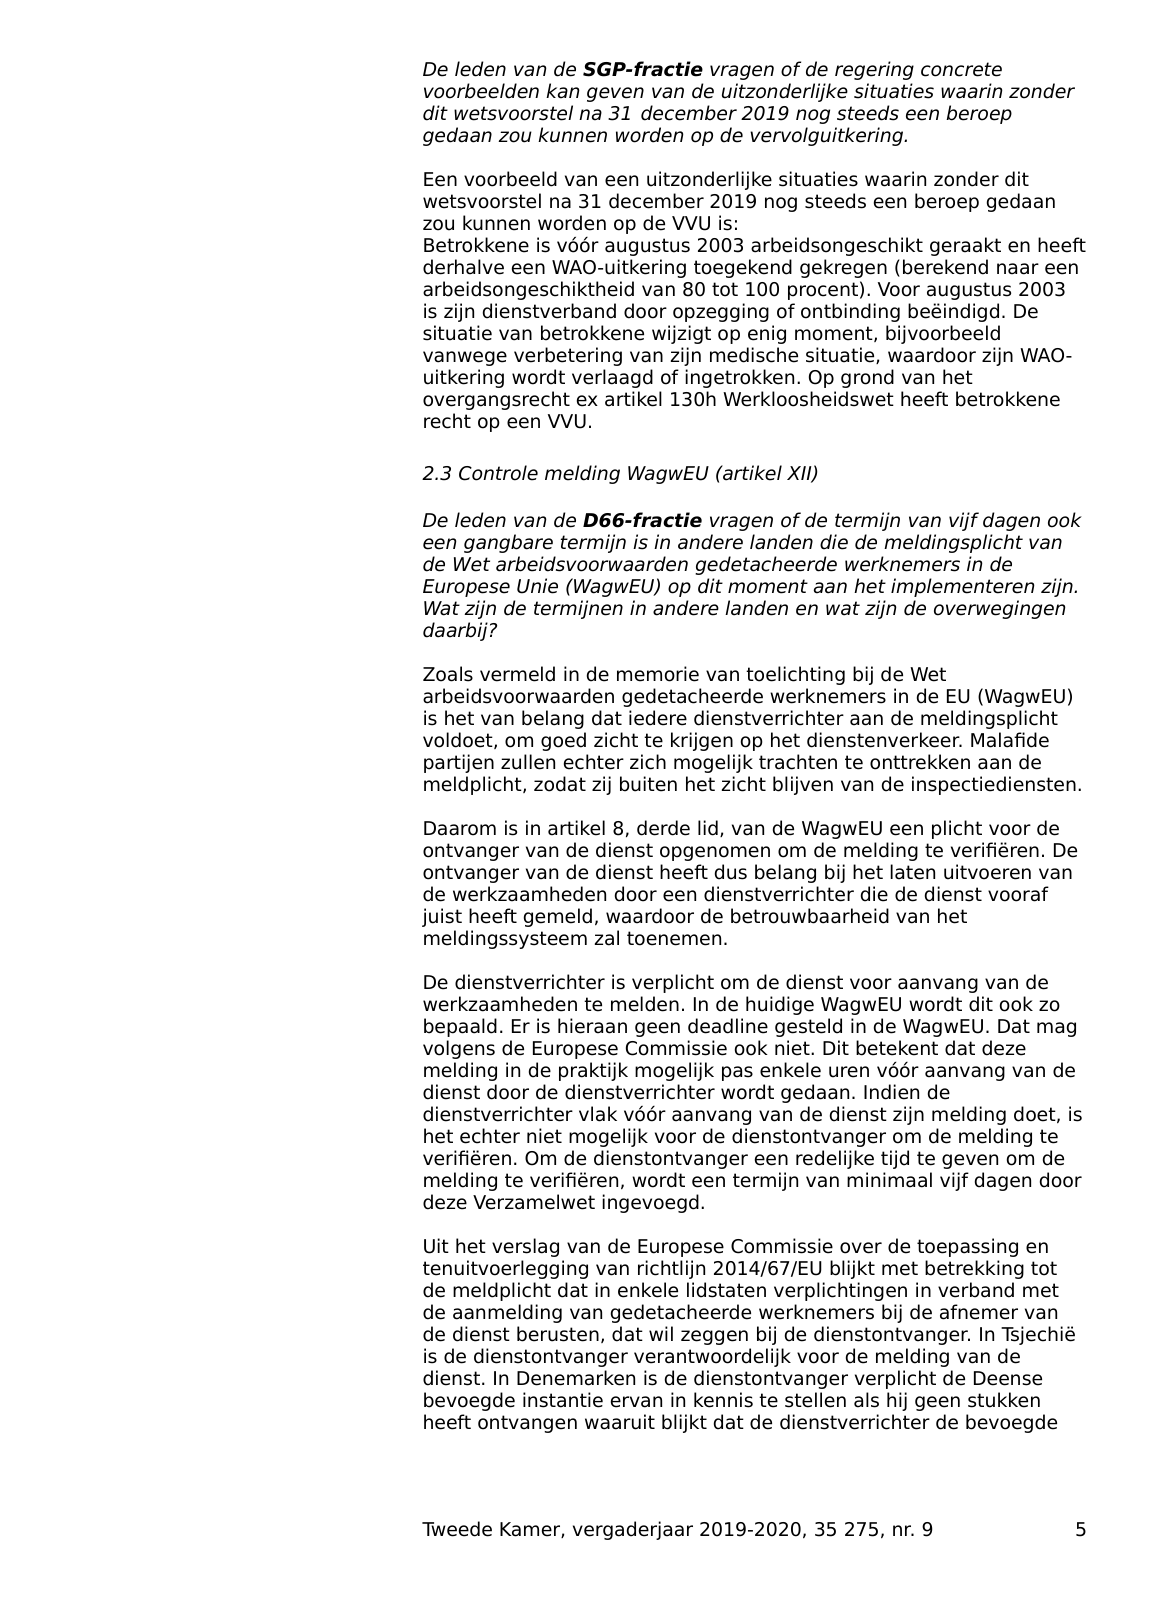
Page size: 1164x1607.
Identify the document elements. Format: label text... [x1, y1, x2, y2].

text Een voorbeeld van een uitzonderlijke situaties waarin zonder dit wetsvoorstel na 31 december 2019 nog steeds een beroep gedaan zou kunnen worden op de VVU is: [422, 169, 1087, 235]
subtitle 2.3 Controle melding WagwEU (artikel XII) [422, 463, 1087, 485]
text Uit het verslag van de Europese Commissie over de toepassing en tenuitvoerlegging van richtlijn 2014/67/EU blijkt met betrekking tot de meldplicht dat in enkele lidstaten verplichtingen in verband met de aanmelding van gedetacheerde werknemers bij de afnemer van de dienst berusten, dat wil zeggen bij de dienstontvanger. In Tsjechië is de dienstontvanger verantwoordelijk voor de melding van de dienst. In Denemarken is de dienstontvanger verplicht de Deense bevoegde instantie ervan in kennis te stellen als hij geen stukken heeft ontvangen waaruit blijkt dat de dienstverrichter de bevoegde [422, 1236, 1087, 1434]
text Daarom is in artikel 8, derde lid, van de WagwEU een plicht voor de ontvanger van de dienst opgenomen om de melding te verifiëren. De ontvanger van de dienst heeft dus belang bij het laten uitvoeren van de werkzaamheden door een dienstverrichter die de dienst vooraf juist heeft gemeld, waardoor de betrouwbaarheid van het meldingssysteem zal toenemen. [422, 818, 1087, 950]
text Zoals vermeld in de memorie van toelichting bij de Wet arbeidsvoorwaarden gedetacheerde werknemers in de EU (WagwEU) is het van belang dat iedere dienstverrichter aan de meldingsplicht voldoet, om goed zicht te krijgen op het dienstenverkeer. Malafide partijen zullen echter zich mogelijk trachten te onttrekken aan de meldplicht, zodat zij buiten het zicht blijven van de inspectiediensten. [422, 664, 1087, 796]
text De leden van de SGP-fractie vragen of de regering concrete voorbeelden kan geven van de uitzonderlijke situaties waarin zonder dit wetsvoorstel na 31 december 2019 nog steeds een beroep gedaan zou kunnen worden op de vervolguitkering. [422, 59, 1087, 147]
text Betrokkene is vóór augustus 2003 arbeidsongeschikt geraakt en heeft derhalve een WAO-uitkering toegekend gekregen (berekend naar een arbeidsongeschiktheid van 80 tot 100 procent). Voor augustus 2003 is zijn dienstverband door opzegging of ontbinding beëindigd. De situatie van betrokkene wijzigt op enig moment, bijvoorbeeld vanwege verbetering van zijn medische situatie, waardoor zijn WAO-uitkering wordt verlaagd of ingetrokken. Op grond van het overgangsrecht ex artikel 130h Werkloosheidswet heeft betrokkene recht op een VVU. [422, 235, 1087, 433]
text De dienstverrichter is verplicht om de dienst voor aanvang van de werkzaamheden te melden. In de huidige WagwEU wordt dit ook zo bepaald. Er is hieraan geen deadline gesteld in de WagwEU. Dat mag volgens de Europese Commissie ook niet. Dit betekent dat deze melding in de praktijk mogelijk pas enkele uren vóór aanvang van de dienst door de dienstverrichter wordt gedaan. Indien de dienstverrichter vlak vóór aanvang van de dienst zijn melding doet, is het echter niet mogelijk voor de dienstontvanger om de melding te verifiëren. Om de dienstontvanger een redelijke tijd te geven om de melding te verifiëren, wordt een termijn van minimaal vijf dagen door deze Verzamelwet ingevoegd. [422, 972, 1087, 1214]
text De leden van de D66-fractie vragen of de termijn van vijf dagen ook een gangbare termijn is in andere landen die de meldingsplicht van de Wet arbeidsvoorwaarden gedetacheerde werknemers in de Europese Unie (WagwEU) op dit moment aan het implementeren zijn. Wat zijn de termijnen in andere landen en wat zijn de overwegingen daarbij? [422, 510, 1087, 642]
